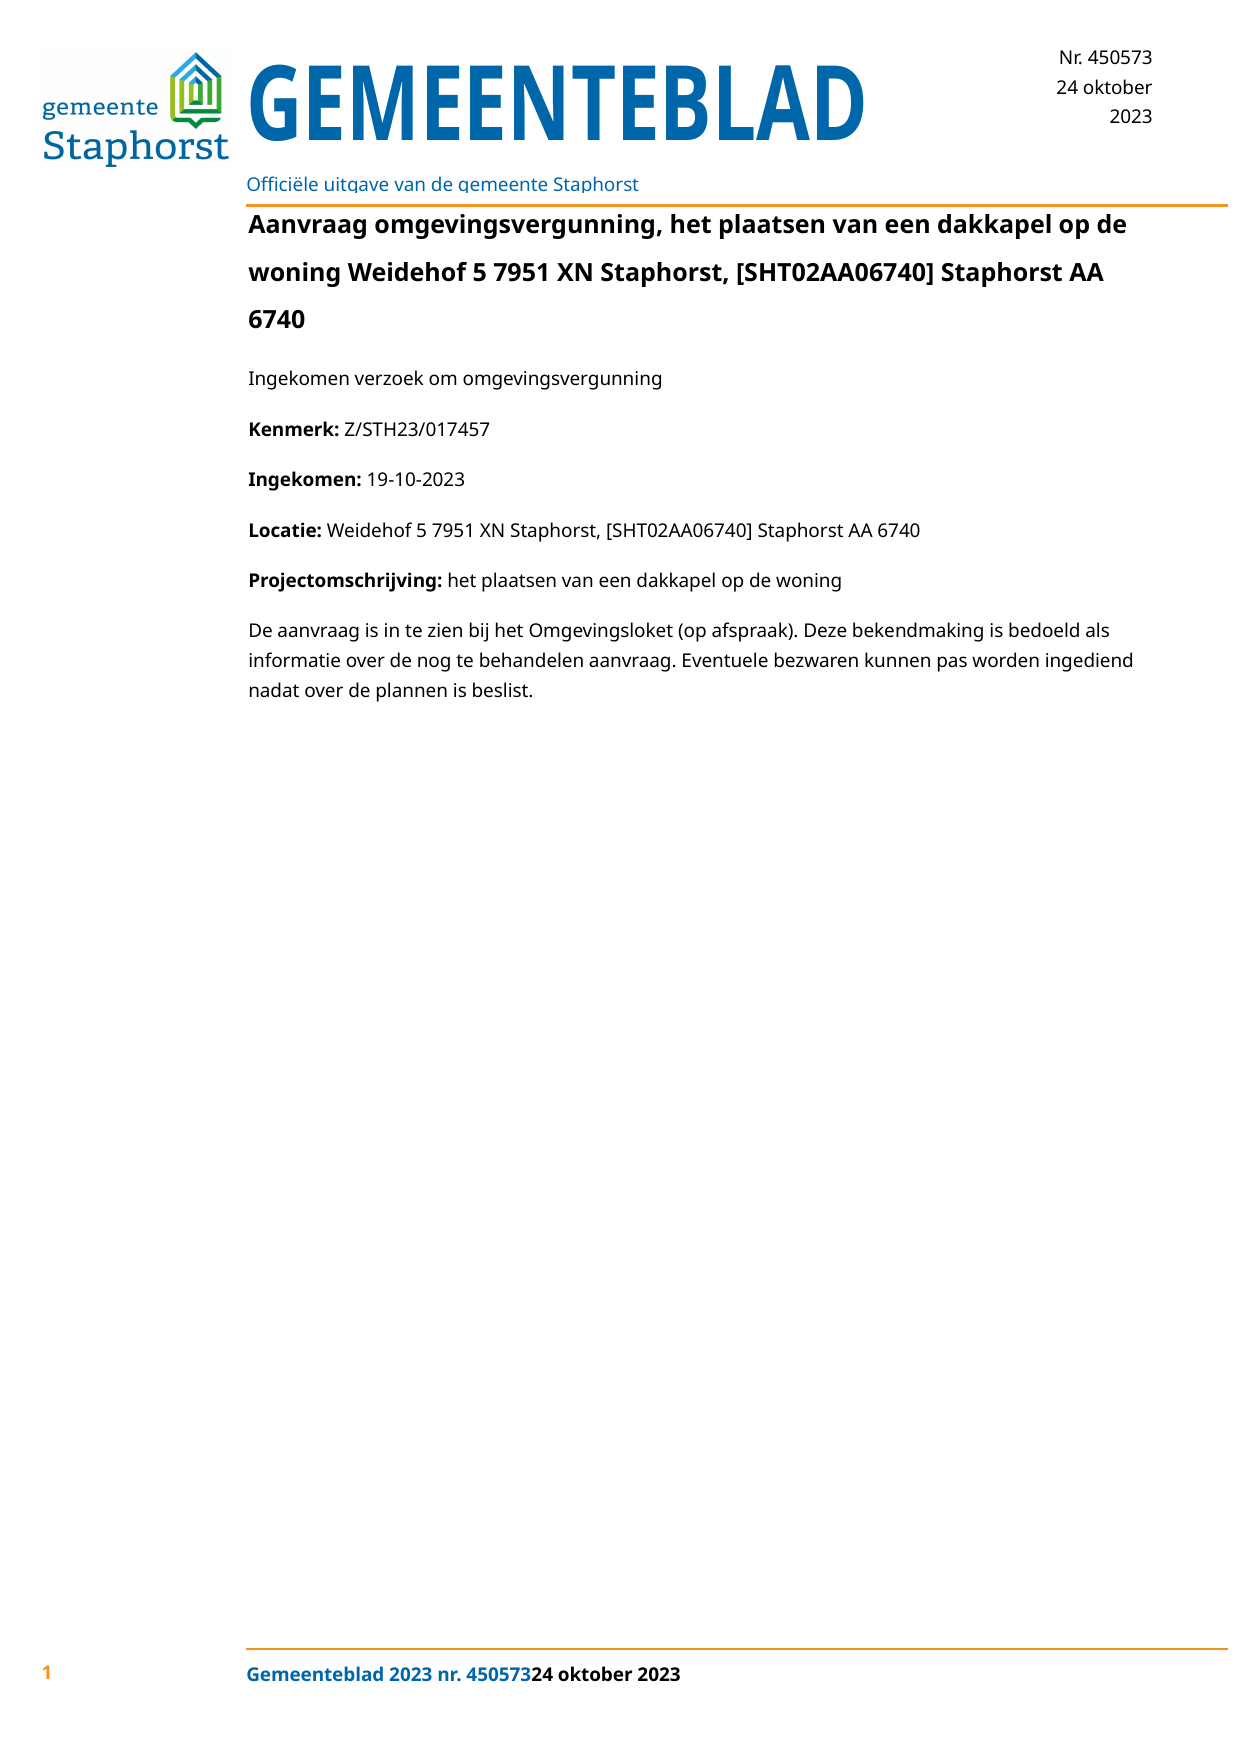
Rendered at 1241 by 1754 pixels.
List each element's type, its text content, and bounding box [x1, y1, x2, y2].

text Locatie: Weidehof 5 7951 XN Staphorst, [SHT02AA06740] Staphorst AA 6740 [248, 517, 1152, 542]
text Ingekomen verzoek om omgevingsvergunning [248, 366, 1152, 391]
picture [41, 47, 231, 172]
text Aanvraag omgevingsvergunning, het plaatsen van een dakkapel op de woning Weidehof 5 7951 XN Staphorst, [SHT02AA06740] Staphorst AA 6740 [248, 207, 1152, 336]
text Kenmerk: Z/STH23/017457 [248, 416, 1152, 442]
text De aanvraag is in te zien bij het Omgevingsloket (op afspraak). Deze bekendmaking is bedoeld als informatie over de nog te behandelen aanvraag. Eventuele bezwaren kunnen pas worden ingediend nadat over de plannen is beslist. [248, 618, 1152, 702]
text Ingekomen: 19-10-2023 [248, 466, 1152, 492]
text Projectomschrijving: het plaatsen van een dakkapel op de woning [248, 567, 1152, 593]
